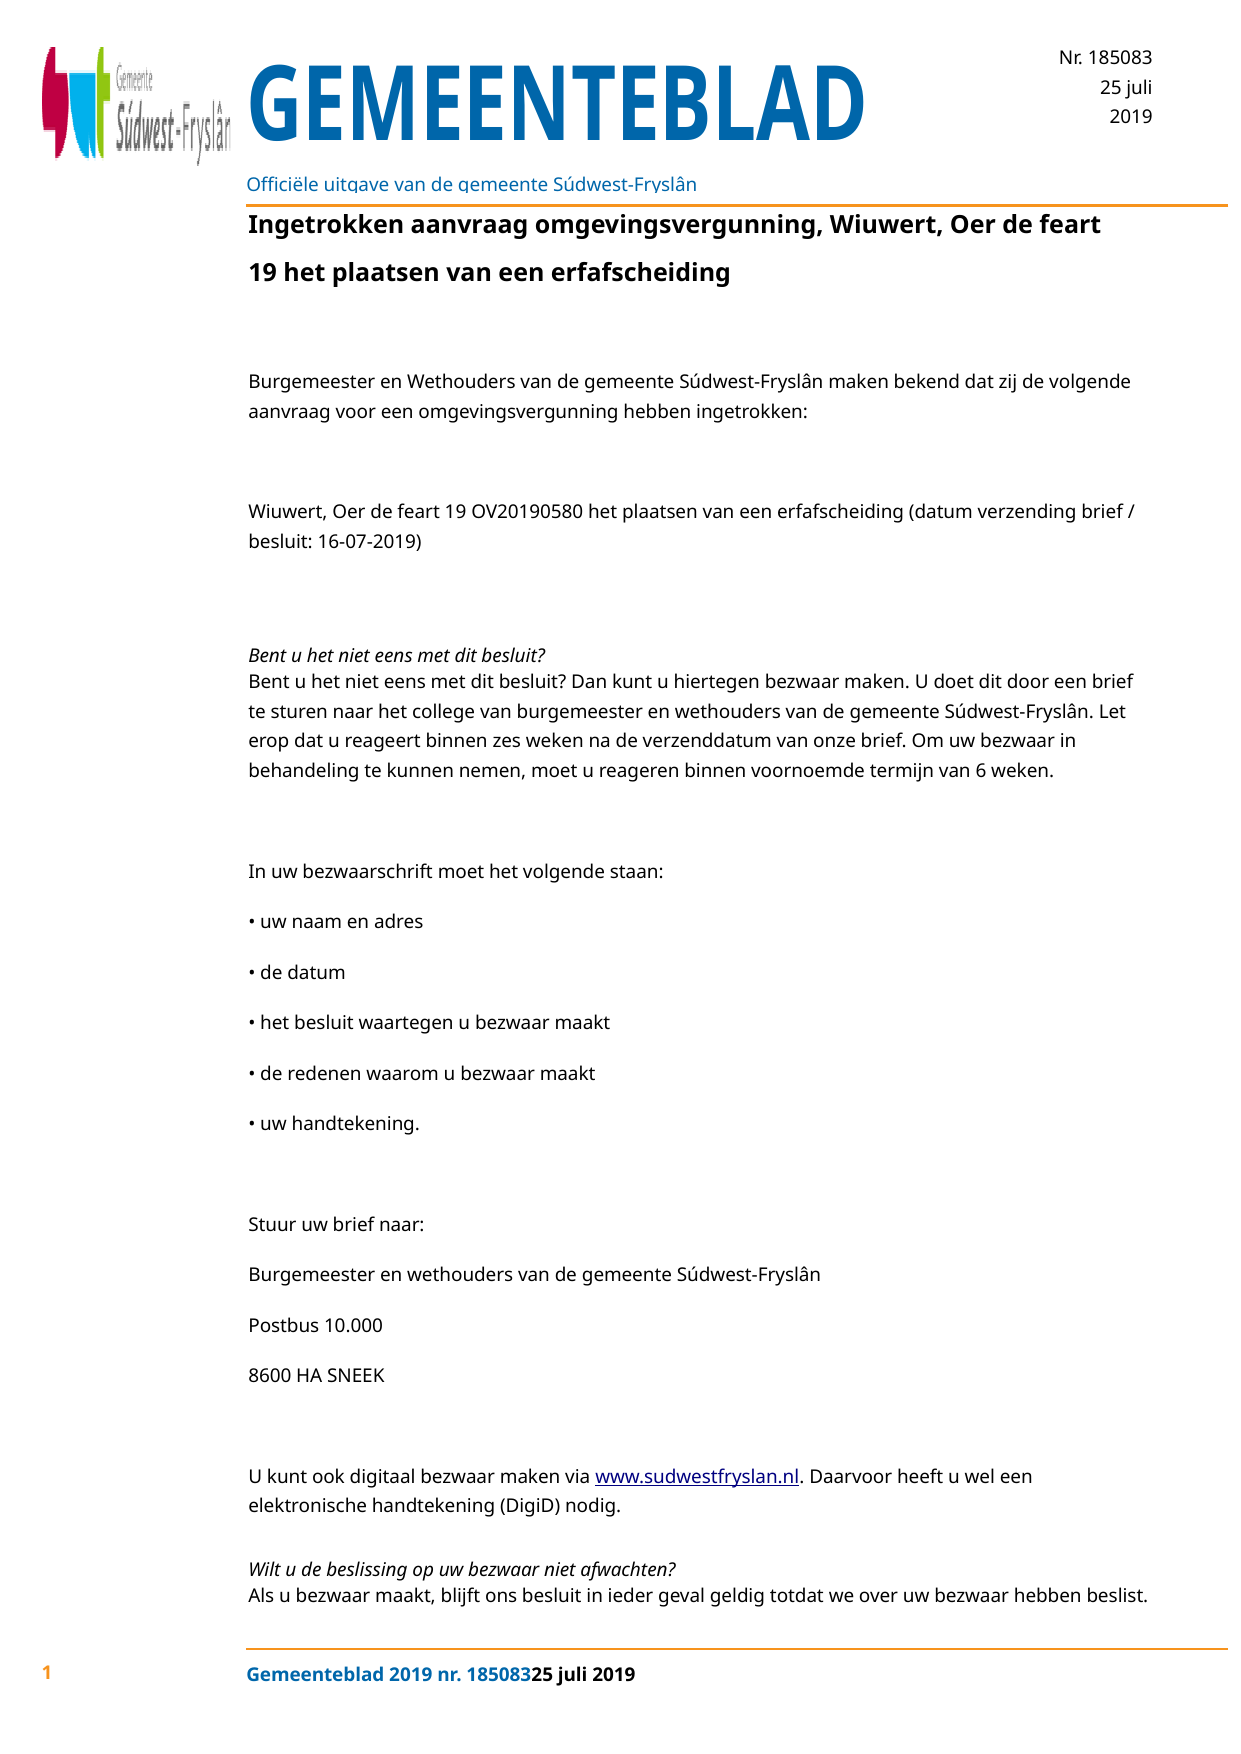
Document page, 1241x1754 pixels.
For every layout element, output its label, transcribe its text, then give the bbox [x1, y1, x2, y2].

text • uw naam en adres [248, 908, 1152, 934]
text U kunt ook digitaal bezwaar maken via www.sudwestfryslan.nl. Daarvoor heeft u wel een elektronische handtekening (DigiD) nodig. [248, 1463, 1152, 1518]
text Wiuwert, Oer de feart 19 OV20190580 het plaatsen van een erfafscheiding (datum verzending brief / besluit: 16-07-2019) [248, 499, 1152, 554]
text Bent u het niet eens met dit besluit? Dan kunt u hiertegen bezwaar maken. U doet dit door een brief te sturen naar het college van burgemeester en wethouders van de gemeente Súdwest-Fryslân. Let erop dat u reageert binnen zes weken na de verzenddatum van onze brief. Om uw bezwaar in behandeling te kunnen nemen, moet u reageren binnen voornoemde termijn van 6 weken. [248, 668, 1152, 783]
text • de redenen waarom u bezwaar maakt [248, 1060, 1152, 1085]
text Ingetrokken aanvraag omgevingsvergunning, Wiuwert, Oer de feart 19 het plaatsen van een erfafscheiding [248, 207, 1152, 288]
text • het besluit waartegen u bezwaar maakt [248, 1009, 1152, 1035]
picture [41, 47, 231, 172]
text Stuur uw brief naar: [248, 1211, 1152, 1237]
text Als u bezwaar maakt, blijft ons besluit in ieder geval geldig totdat we over uw bezwaar hebben beslist. [248, 1582, 1152, 1608]
text 8600 HA SNEEK [248, 1362, 1152, 1388]
text Postbus 10.000 [248, 1312, 1152, 1337]
text • de datum [248, 959, 1152, 984]
text Wilt u de beslissing op uw bezwaar niet afwachten? [248, 1557, 1152, 1582]
text Burgemeester en Wethouders van de gemeente Súdwest-Fryslân maken bekend dat zij de volgende aanvraag voor een omgevingsvergunning hebben ingetrokken: [248, 368, 1152, 424]
text In uw bezwaarschrift moet het volgende staan: [248, 858, 1152, 884]
text Burgemeester en wethouders van de gemeente Súdwest-Fryslân [248, 1261, 1152, 1287]
text • uw handtekening. [248, 1110, 1152, 1136]
text Bent u het niet eens met dit besluit? [248, 643, 1152, 668]
